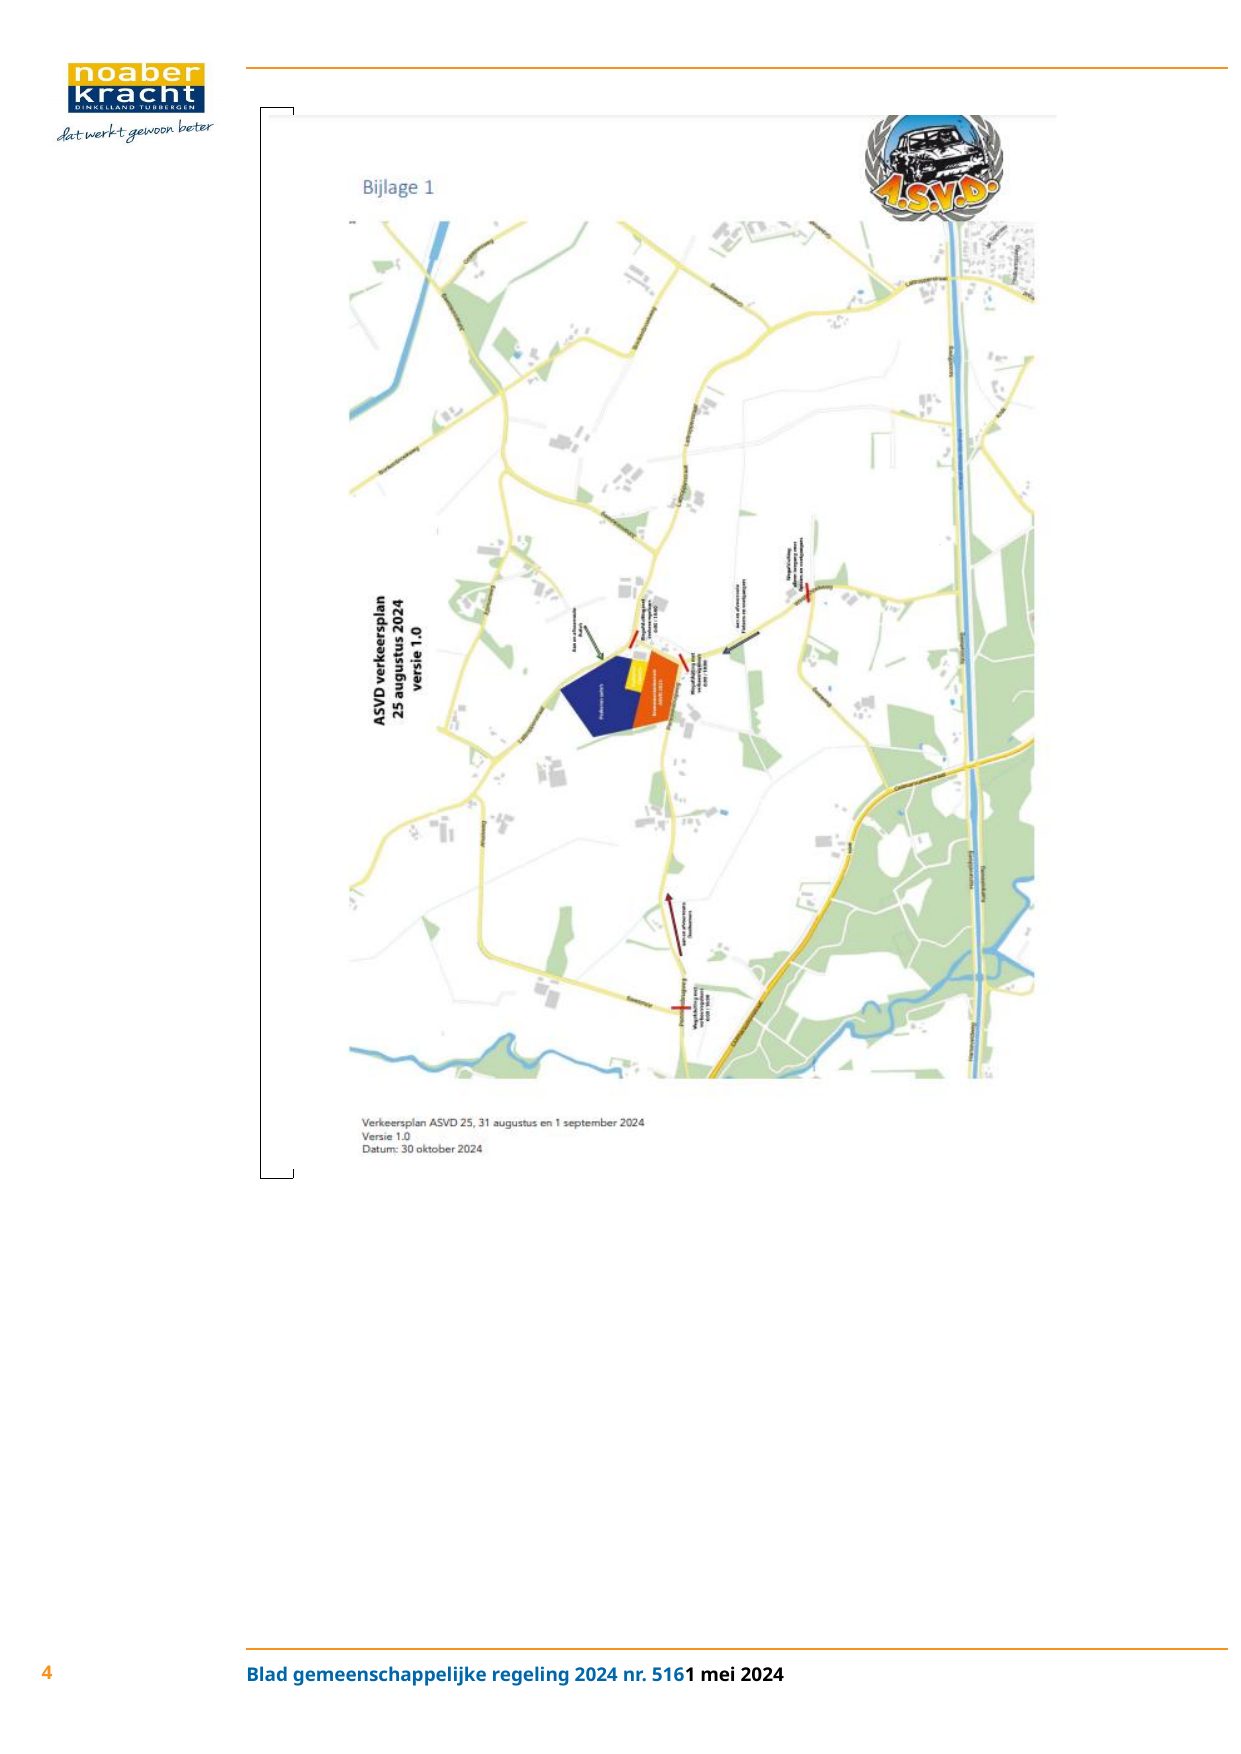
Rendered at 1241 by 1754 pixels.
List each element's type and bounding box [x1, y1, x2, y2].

picture [268, 115, 1057, 1169]
picture [41, 47, 231, 172]
